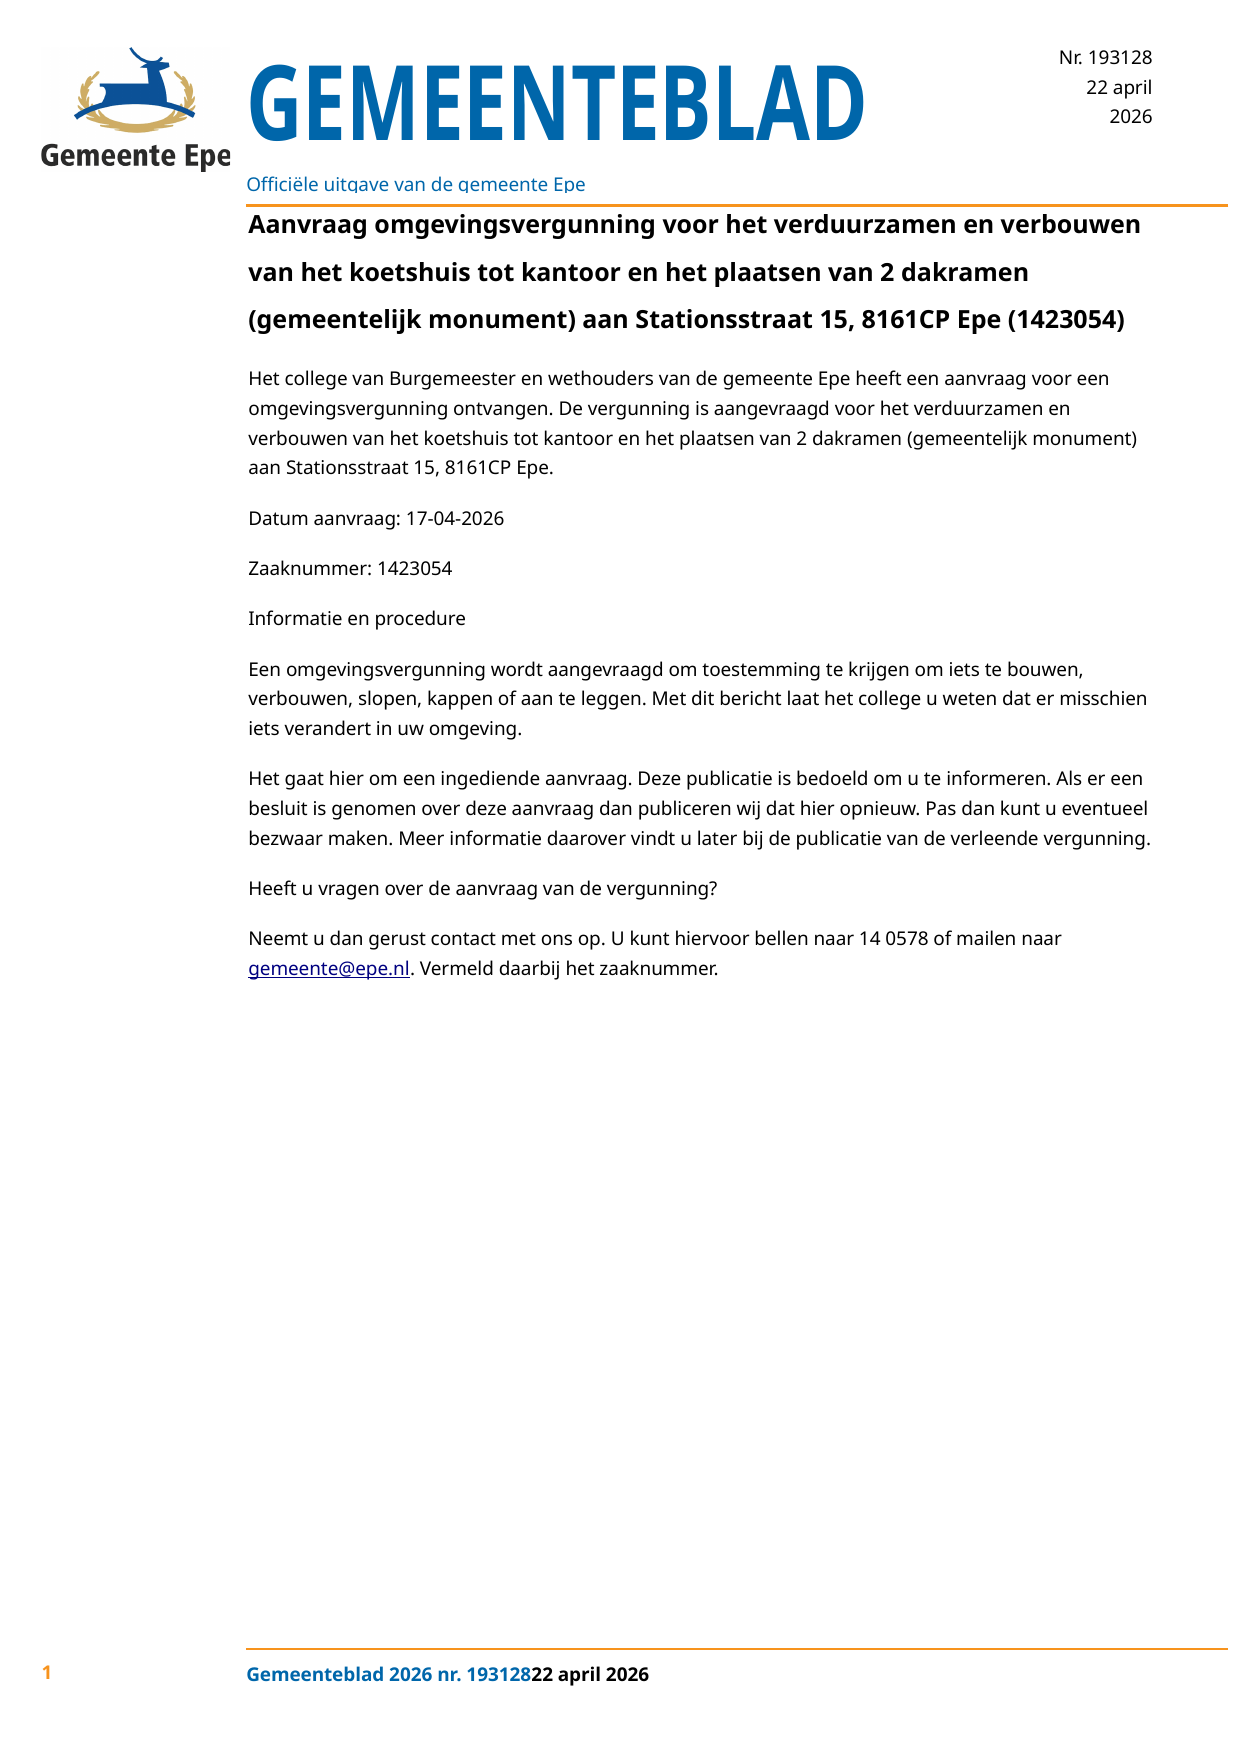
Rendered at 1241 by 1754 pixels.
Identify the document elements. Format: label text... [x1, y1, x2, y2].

text Datum aanvraag: 17-04-2026 [248, 505, 1152, 530]
text Aanvraag omgevingsvergunning voor het verduurzamen en verbouwen van het koetshuis tot kantoor en het plaatsen van 2 dakramen (gemeentelijk monument) aan Stationsstraat 15, 8161CP Epe (1423054) [248, 207, 1152, 336]
text Het college van Burgemeester en wethouders van de gemeente Epe heeft een aanvraag voor een omgevingsvergunning ontvangen. De vergunning is aangevraagd voor het verduurzamen en verbouwen van het koetshuis tot kantoor en het plaatsen van 2 dakramen (gemeentelijk monument) aan Stationsstraat 15, 8161CP Epe. [248, 366, 1152, 480]
text Informatie en procedure [248, 606, 1152, 631]
text Neemt u dan gerust contact met ons op. U kunt hiervoor bellen naar 14 0578 of mailen naar gemeente@epe.nl. Vermeld daarbij het zaaknummer. [248, 926, 1152, 981]
text Heeft u vragen over de aanvraag van de vergunning? [248, 875, 1152, 901]
text Een omgevingsvergunning wordt aangevraagd om toestemming te krijgen om iets te bouwen, verbouwen, slopen, kappen of aan te leggen. Met dit bericht laat het college u weten dat er misschien iets verandert in uw omgeving. [248, 656, 1152, 741]
text Het gaat hier om een ingediende aanvraag. Deze publicatie is bedoeld om u te informeren. Als er een besluit is genomen over deze aanvraag dan publiceren wij dat hier opnieuw. Pas dan kunt u eventueel bezwaar maken. Meer informatie daarover vindt u later bij de publicatie van de verleende vergunning. [248, 766, 1152, 850]
picture [41, 47, 231, 172]
text Zaaknummer: 1423054 [248, 555, 1152, 581]
